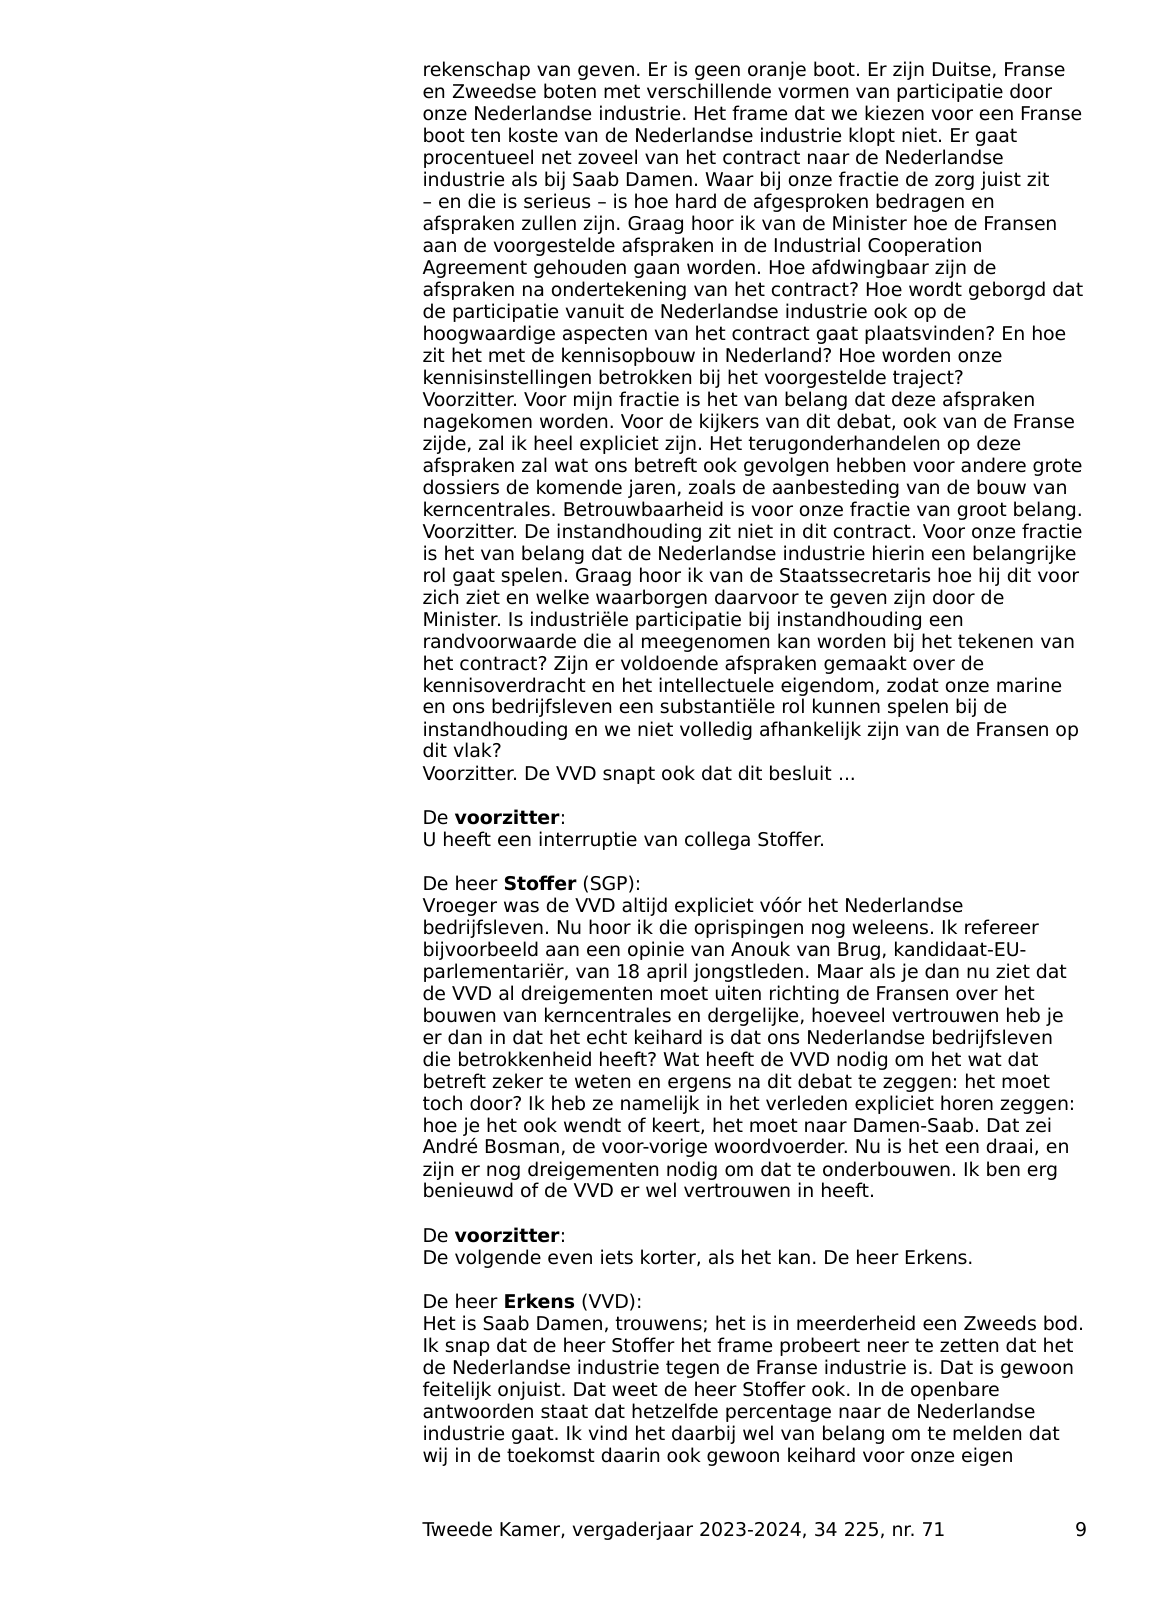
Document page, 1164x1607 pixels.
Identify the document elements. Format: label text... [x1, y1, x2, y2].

text Voorzitter. De VVD snapt ook dat dit besluit ... [422, 762, 1087, 784]
text Voorzitter. De instandhouding zit niet in dit contract. Voor onze fractie is het van belang dat de Nederlandse industrie hierin een belangrijke rol gaat spelen. Graag hoor ik van de Staatssecretaris hoe hij dit voor zich ziet en welke waarborgen daarvoor te geven zijn door de Minister. Is industriële participatie bij instandhouding een randvoorwaarde die al meegenomen kan worden bij het tekenen van het contract? Zijn er voldoende afspraken gemaakt over de kennisoverdracht en het intellectuele eigendom, zodat onze marine en ons bedrijfsleven een substantiële rol kunnen spelen bij de instandhouding en we niet volledig afhankelijk zijn van de Fransen op dit vlak? [422, 521, 1087, 762]
text rekenschap van geven. Er is geen oranje boot. Er zijn Duitse, Franse en Zweedse boten met verschillende vormen van participatie door onze Nederlandse industrie. Het frame dat we kiezen voor een Franse boot ten koste van de Nederlandse industrie klopt niet. Er gaat procentueel net zoveel van het contract naar de Nederlandse industrie als bij Saab Damen. Waar bij onze fractie de zorg juist zit – en die is serieus – is hoe hard de afgesproken bedragen en afspraken zullen zijn. Graag hoor ik van de Minister hoe de Fransen aan de voorgestelde afspraken in de Industrial Cooperation Agreement gehouden gaan worden. Hoe afdwingbaar zijn de afspraken na ondertekening van het contract? Hoe wordt geborgd dat de participatie vanuit de Nederlandse industrie ook op de hoogwaardige aspecten van het contract gaat plaatsvinden? En hoe zit het met de kennisopbouw in Nederland? Hoe worden onze kennisinstellingen betrokken bij het voorgestelde traject? [422, 59, 1087, 389]
text Vroeger was de VVD altijd expliciet vóór het Nederlandse bedrijfsleven. Nu hoor ik die oprispingen nog weleens. Ik refereer bijvoorbeeld aan een opinie van Anouk van Brug, kandidaat-EU-parlementariër, van 18 april jongstleden. Maar als je dan nu ziet dat de VVD al dreigementen moet uiten richting de Fransen over het bouwen van kerncentrales en dergelijke, hoeveel vertrouwen heb je er dan in dat het echt keihard is dat ons Nederlandse bedrijfsleven die betrokkenheid heeft? Wat heeft de VVD nodig om het wat dat betreft zeker te weten en ergens na dit debat te zeggen: het moet toch door? Ik heb ze namelijk in het verleden expliciet horen zeggen: hoe je het ook wendt of keert, het moet naar Damen-Saab. Dat zei André Bosman, de voor-vorige woordvoerder. Nu is het een draai, en zijn er nog dreigementen nodig om dat te onderbouwen. Ik ben erg benieuwd of de VVD er wel vertrouwen in heeft. [422, 895, 1087, 1202]
text De heer Erkens (VVD): [422, 1291, 1087, 1313]
text Voorzitter. Voor mijn fractie is het van belang dat deze afspraken nagekomen worden. Voor de kijkers van dit debat, ook van de Franse zijde, zal ik heel expliciet zijn. Het terugonderhandelen op deze afspraken zal wat ons betreft ook gevolgen hebben voor andere grote dossiers de komende jaren, zoals de aanbesteding van de bouw van kerncentrales. Betrouwbaarheid is voor onze fractie van groot belang. [422, 389, 1087, 521]
text De voorzitter: [422, 1224, 1087, 1247]
text De volgende even iets korter, als het kan. De heer Erkens. [422, 1247, 1087, 1268]
text De heer Stoffer (SGP): [422, 873, 1087, 895]
text U heeft een interruptie van collega Stoffer. [422, 828, 1087, 851]
text Het is Saab Damen, trouwens; het is in meerderheid een Zweeds bod. Ik snap dat de heer Stoffer het frame probeert neer te zetten dat het de Nederlandse industrie tegen de Franse industrie is. Dat is gewoon feitelijk onjuist. Dat weet de heer Stoffer ook. In de openbare antwoorden staat dat hetzelfde percentage naar de Nederlandse industrie gaat. Ik vind het daarbij wel van belang om te melden dat wij in de toekomst daarin ook gewoon keihard voor onze eigen [422, 1313, 1087, 1467]
text De voorzitter: [422, 807, 1087, 828]
